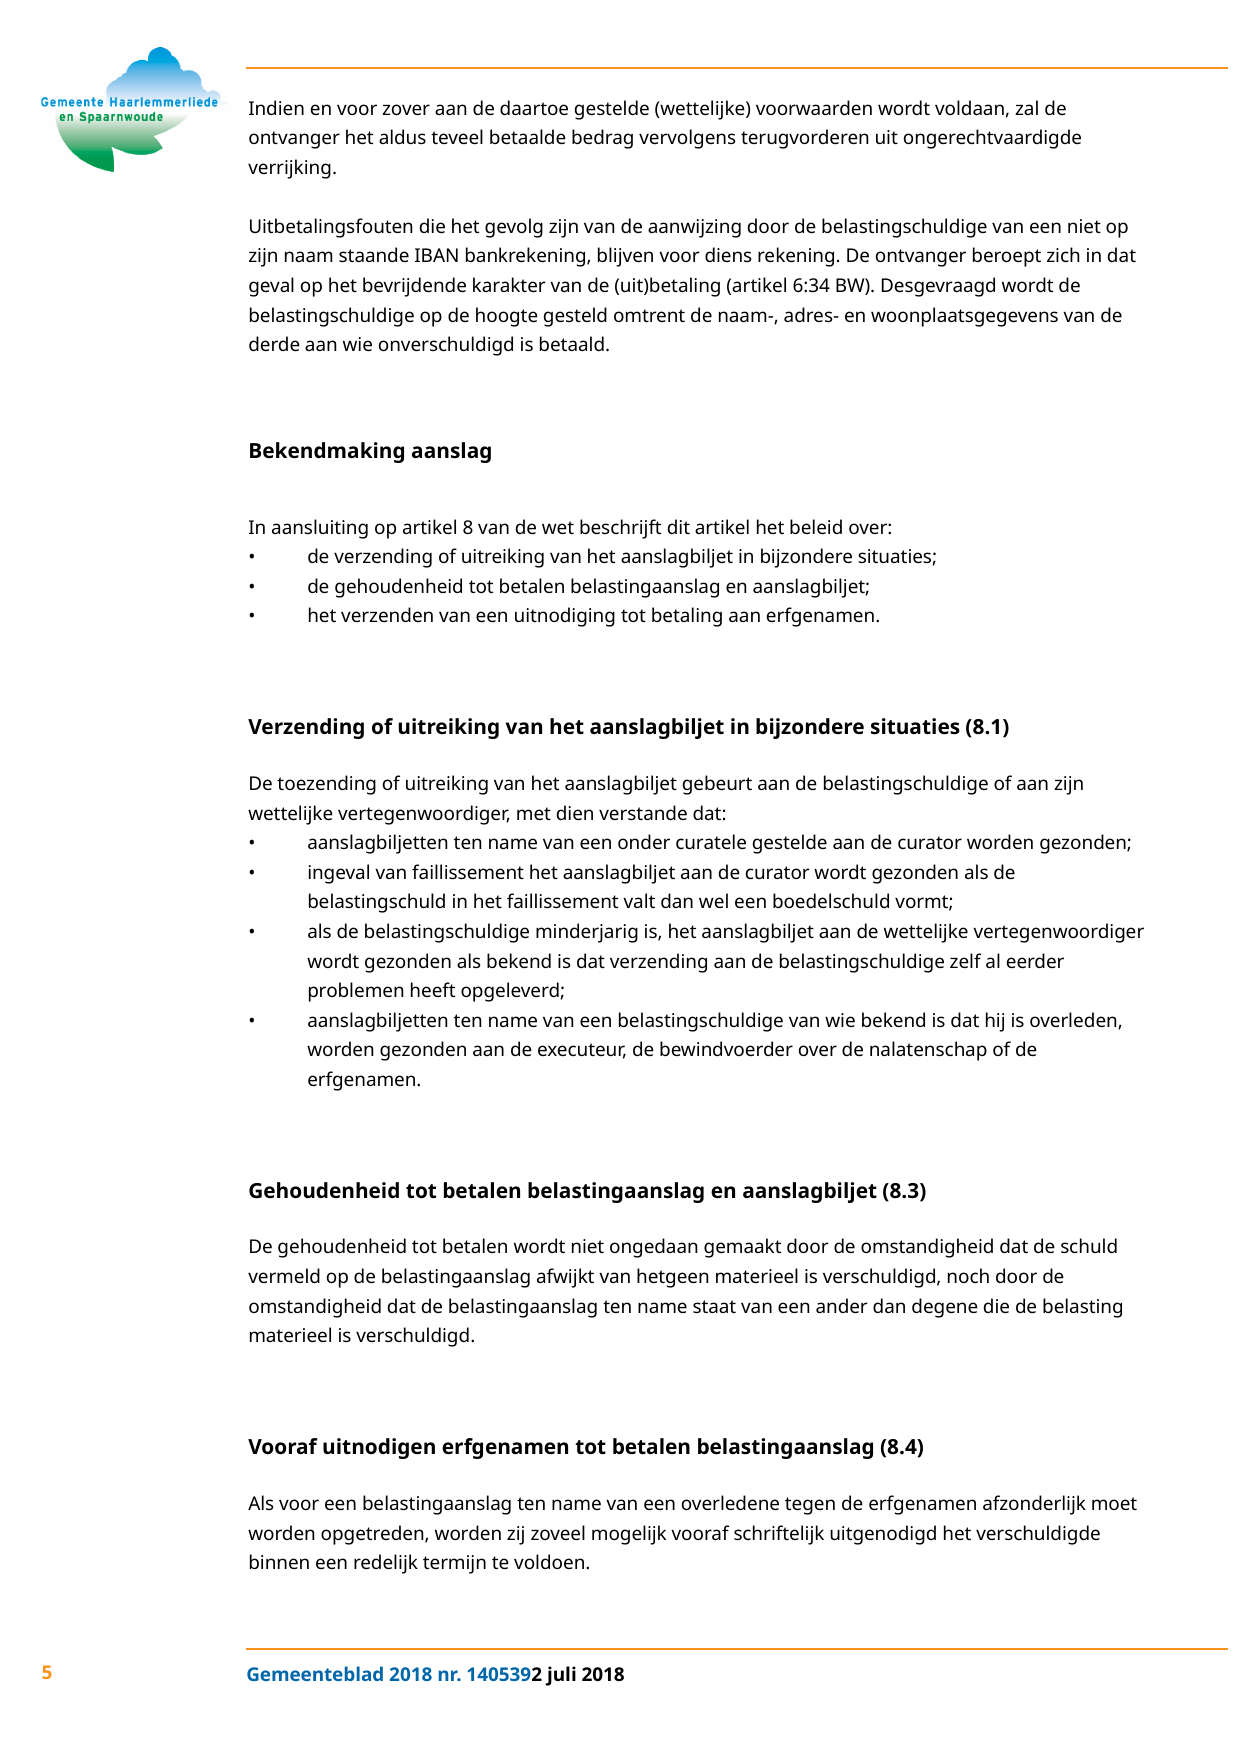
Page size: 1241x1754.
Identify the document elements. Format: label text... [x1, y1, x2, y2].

text Vooraf uitnodigen erfgenamen tot betalen belastingaanslag (8.4) [248, 1432, 1152, 1461]
text Verzending of uitreiking van het aanslagbiljet in bijzondere situaties (8.1) [248, 712, 1152, 741]
text Als voor een belastingaanslag ten name van een overledene tegen de erfgenamen afzonderlijk moet worden opgetreden, worden zij zoveel mogelijk vooraf schriftelijk uitgenodigd het verschuldigde binnen een redelijk termijn te voldoen. [248, 1490, 1152, 1575]
text Uitbetalingsfouten die het gevolg zijn van de aanwijzing door de belastingschuldige van een niet op zijn naam staande IBAN bankrekening, blijven voor diens rekening. De ontvanger beroept zich in dat geval op het bevrijdende karakter van de (uit)betaling (artikel 6:34 BW). Desgevraagd wordt de belastingschuldige op de hoogte gesteld omtrent de naam-, adres- en woonplaatsgegevens van de derde aan wie onverschuldigd is betaald. [248, 213, 1152, 357]
list het verzenden van een uitnodiging tot betaling aan erfgenamen. [248, 603, 1152, 628]
text Indien en voor zover aan de daartoe gestelde (wettelijke) voorwaarden wordt voldaan, zal de ontvanger het aldus teveel betaalde bedrag vervolgens terugvorderen uit ongerechtvaardigde verrijking. [248, 95, 1152, 180]
list aanslagbiljetten ten name van een belastingschuldige van wie bekend is dat hij is overleden, worden gezonden aan de executeur, de bewindvoerder over de nalatenschap of de erfgenamen. [248, 1007, 1152, 1092]
list de verzending of uitreiking van het aanslagbiljet in bijzondere situaties; [248, 543, 1152, 569]
text Gehoudenheid tot betalen belastingaanslag en aanslagbiljet (8.3) [248, 1176, 1152, 1204]
list de gehoudenheid tot betalen belastingaanslag en aanslagbiljet; [248, 573, 1152, 599]
list als de belastingschuldige minderjarig is, het aanslagbiljet aan de wettelijke vertegenwoordiger wordt gezonden als bekend is dat verzending aan de belastingschuldige zelf al eerder problemen heeft opgeleverd; [248, 918, 1152, 1003]
list ingeval van faillissement het aanslagbiljet aan de curator wordt gezonden als de belastingschuld in het faillissement valt dan wel een boedelschuld vormt; [248, 859, 1152, 914]
picture [41, 47, 231, 172]
text De toezending of uitreiking van het aanslagbiljet gebeurt aan de belastingschuldige of aan zijn wettelijke vertegenwoordiger, met dien verstande dat: [248, 770, 1152, 826]
list aanslagbiljetten ten name van een onder curatele gestelde aan de curator worden gezonden; [248, 829, 1152, 855]
text De gehoudenheid tot betalen wordt niet ongedaan gemaakt door de omstandigheid dat de schuld vermeld op de belastingaanslag afwijkt van hetgeen materieel is verschuldigd, noch door de omstandigheid dat de belastingaanslag ten name staat van een ander dan degene die de belasting materieel is verschuldigd. [248, 1234, 1152, 1348]
text In aansluiting op artikel 8 van de wet beschrijft dit artikel het beleid over: [248, 514, 1152, 540]
text Bekendmaking aanslag [248, 436, 1152, 465]
